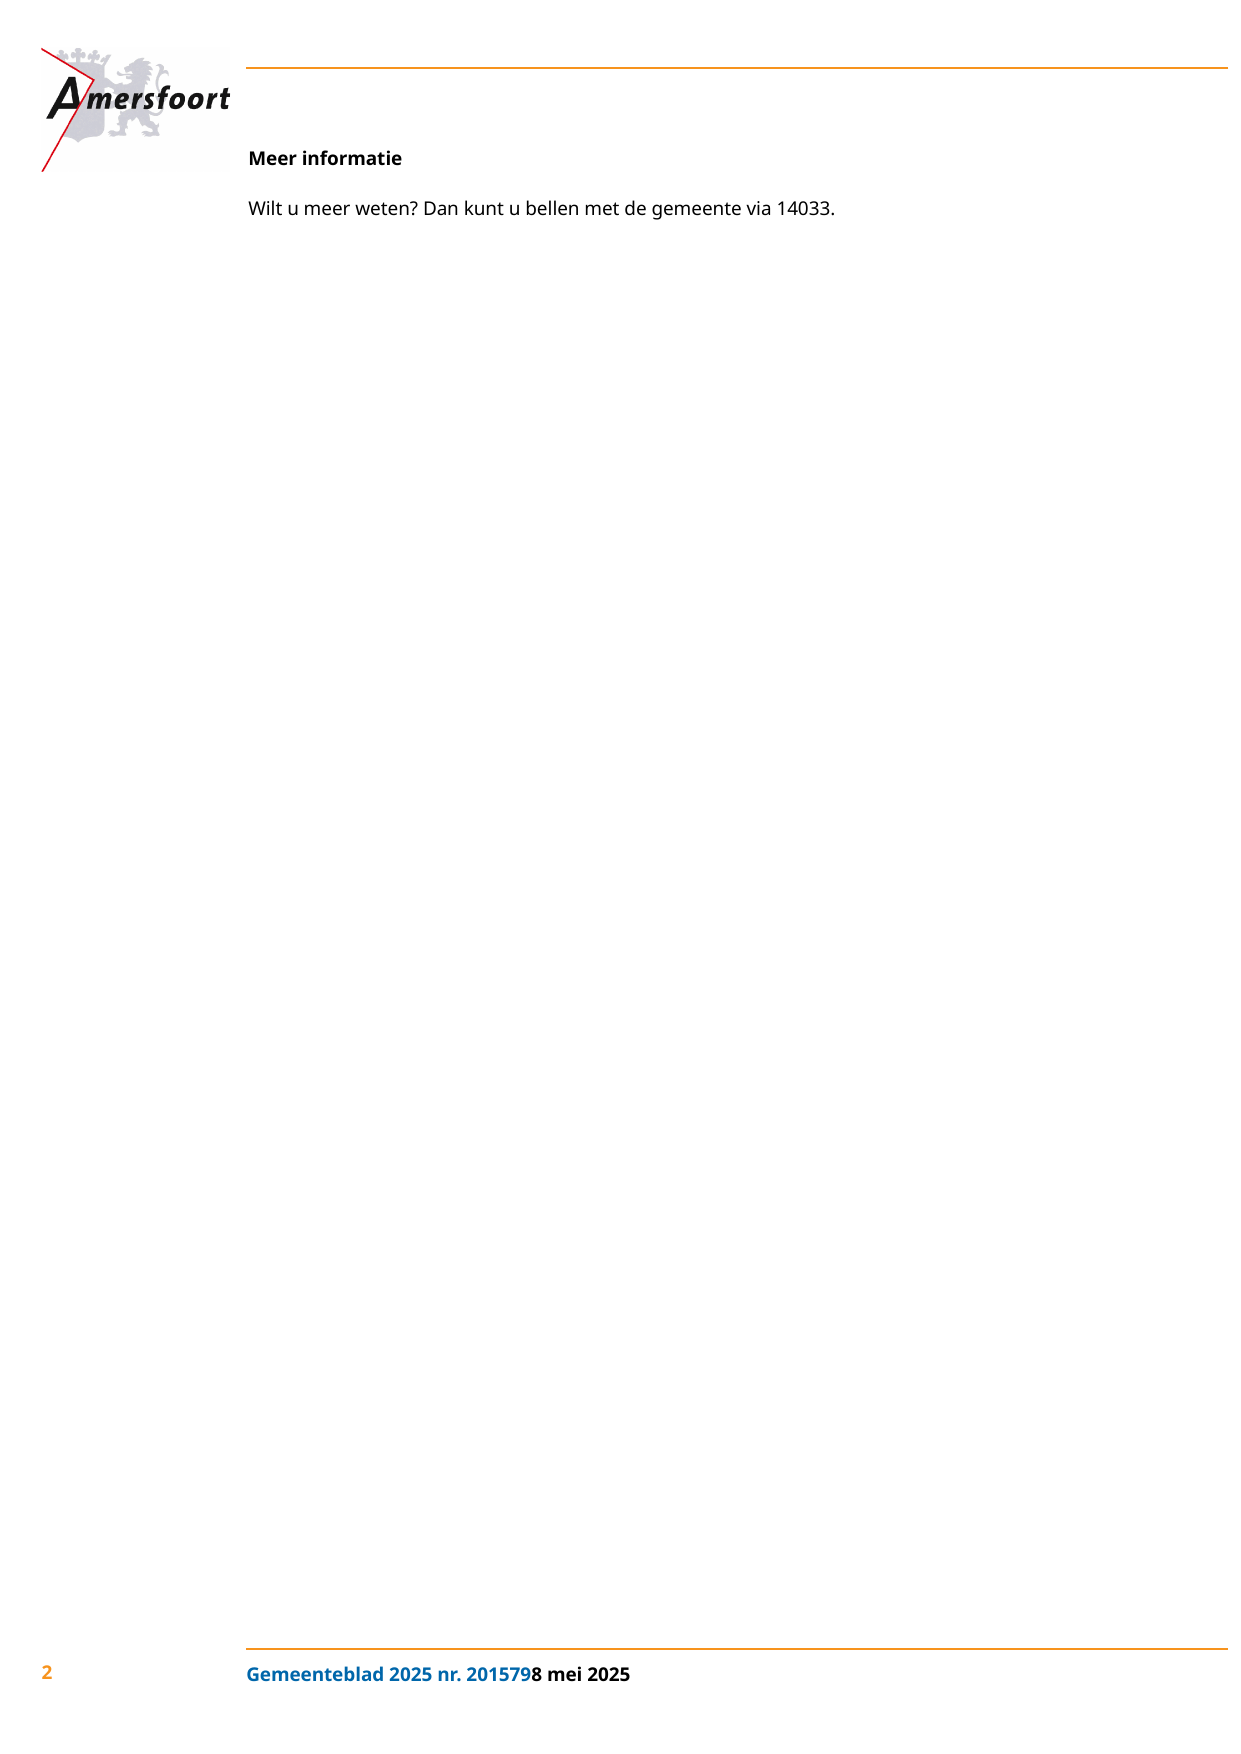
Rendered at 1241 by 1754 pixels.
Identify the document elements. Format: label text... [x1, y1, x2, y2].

picture [41, 47, 231, 172]
text Meer informatie [248, 145, 1152, 171]
text Wilt u meer weten? Dan kunt u bellen met de gemeente via 14033. [248, 196, 1152, 221]
